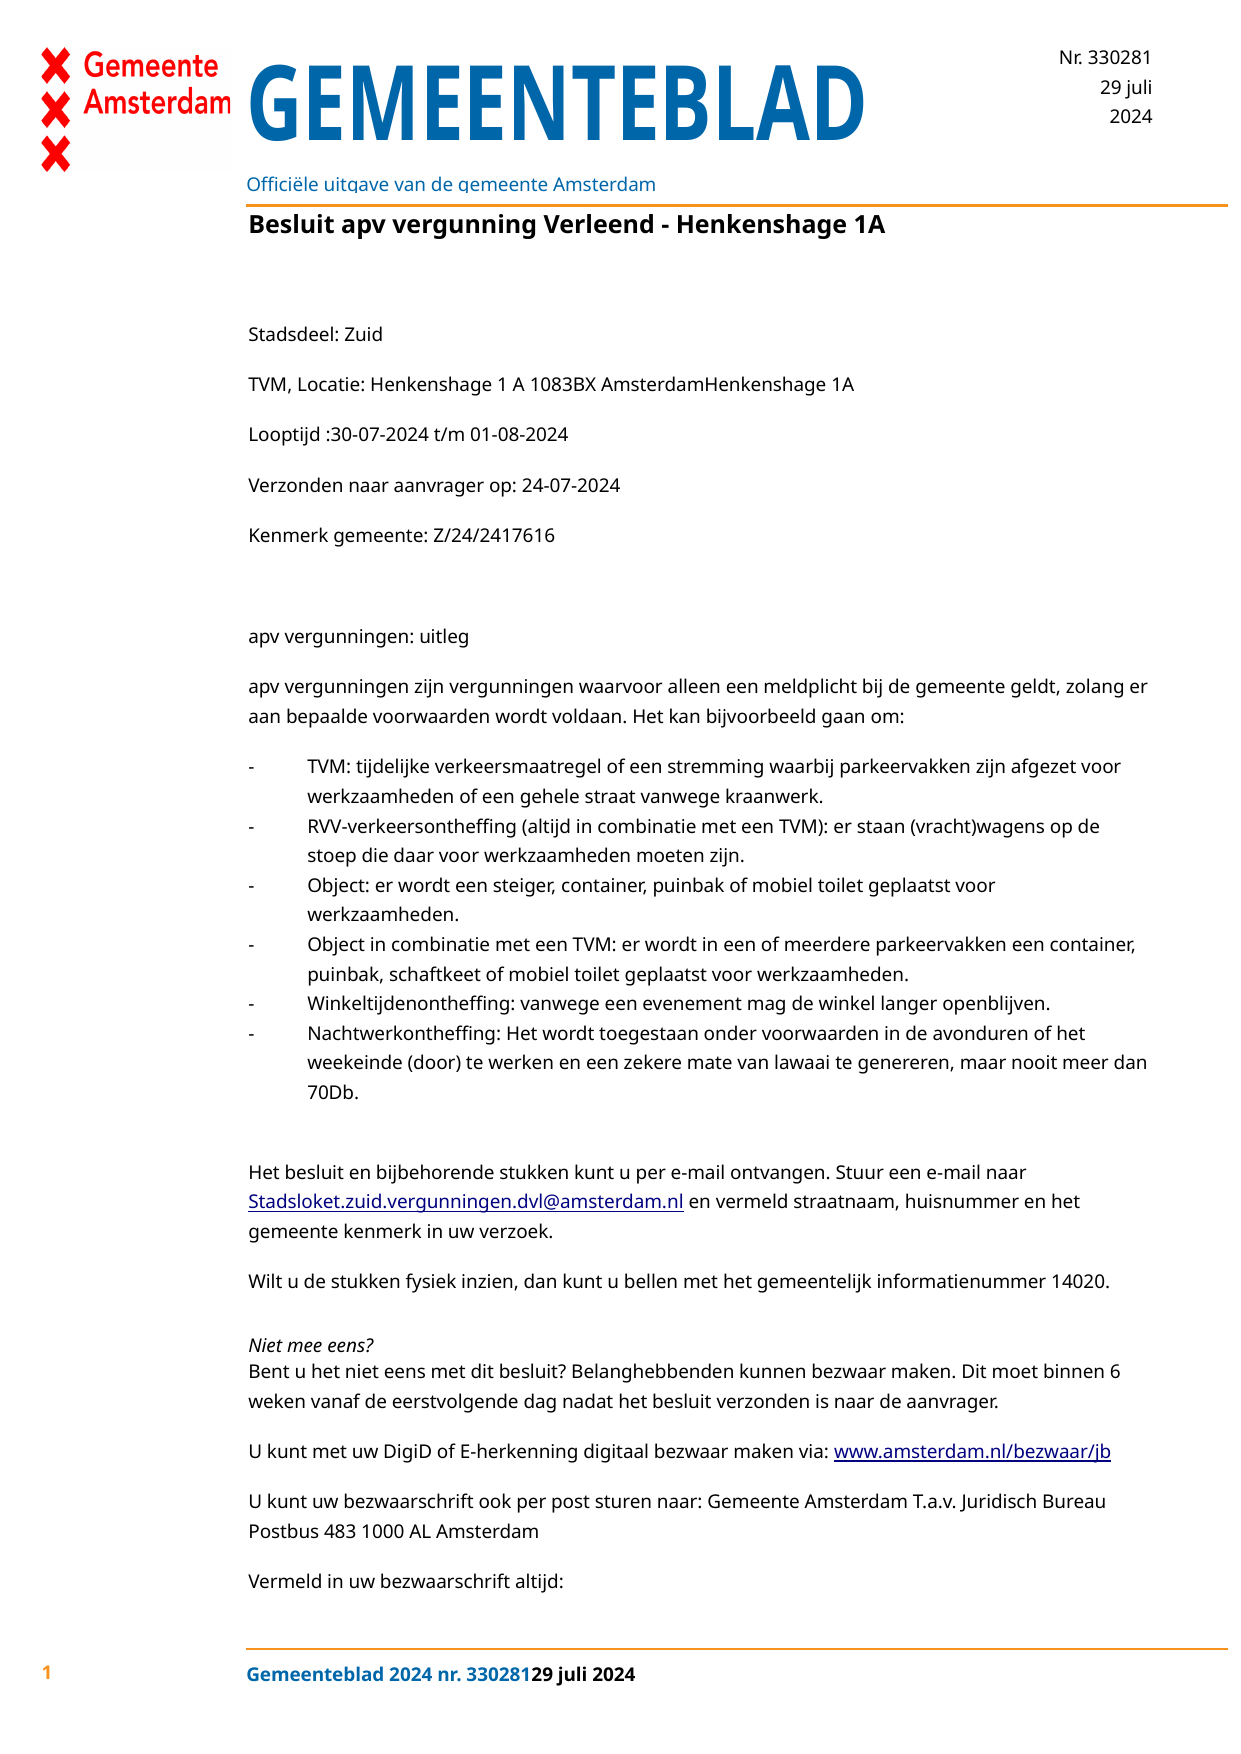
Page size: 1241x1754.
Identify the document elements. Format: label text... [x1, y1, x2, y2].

list RVV-verkeersontheffing (altijd in combinatie met een TVM): er staan (vracht)wagens op de stoep die daar voor werkzaamheden moeten zijn. [248, 813, 1152, 868]
text Besluit apv vergunning Verleend - Henkenshage 1A [248, 207, 1152, 241]
text U kunt uw bezwaarschrift ook per post sturen naar: Gemeente Amsterdam T.a.v. Juridisch Bureau Postbus 483 1000 AL Amsterdam [248, 1489, 1152, 1544]
text TVM, Locatie: Henkenshage 1 A 1083BX AmsterdamHenkenshage 1A [248, 371, 1152, 397]
picture [41, 47, 231, 172]
text Wilt u de stukken fysiek inzien, dan kunt u bellen met het gemeentelijk informatienummer 14020. [248, 1269, 1152, 1294]
list Object in combinatie met een TVM: er wordt in een of meerdere parkeervakken een container, puinbak, schaftkeet of mobiel toilet geplaatst voor werkzaamheden. [248, 931, 1152, 986]
text Kenmerk gemeente: Z/24/2417616 [248, 522, 1152, 548]
text apv vergunningen: uitleg [248, 623, 1152, 649]
list TVM: tijdelijke verkeersmaatregel of een stremming waarbij parkeervakken zijn afgezet voor werkzaamheden of een gehele straat vanwege kraanwerk. [248, 754, 1152, 809]
text Niet mee eens? [248, 1333, 1152, 1358]
list Nachtwerkontheffing: Het wordt toegestaan onder voorwaarden in de avonduren of het weekeinde (door) te werken en een zekere mate van lawaai te genereren, maar nooit meer dan 70Db. [248, 1020, 1152, 1105]
list Object: er wordt een steiger, container, puinbak of mobiel toilet geplaatst voor werkzaamheden. [248, 872, 1152, 927]
text Verzonden naar aanvrager op: 24-07-2024 [248, 472, 1152, 498]
text Bent u het niet eens met dit besluit? Belanghebbenden kunnen bezwaar maken. Dit moet binnen 6 weken vanaf de eerstvolgende dag nadat het besluit verzonden is naar de aanvrager. [248, 1358, 1152, 1414]
text Vermeld in uw bezwaarschrift altijd: [248, 1569, 1152, 1594]
text Het besluit en bijbehorende stukken kunt u per e-mail ontvangen. Stuur een e-mail naar Stadsloket.zuid.vergunningen.dvl@amsterdam.nl en vermeld straatnaam, huisnummer en het gemeente kenmerk in uw verzoek. [248, 1159, 1152, 1244]
text U kunt met uw DigiD of E-herkenning digitaal bezwaar maken via: www.amsterdam.nl/bezwaar/jb [248, 1438, 1152, 1464]
text Looptijd :30-07-2024 t/m 01-08-2024 [248, 422, 1152, 447]
text apv vergunningen zijn vergunningen waarvoor alleen een meldplicht bij de gemeente geldt, zolang er aan bepaalde voorwaarden wordt voldaan. Het kan bijvoorbeeld gaan om: [248, 674, 1152, 729]
list Winkeltijdenontheffing: vanwege een evenement mag de winkel langer openblijven. [248, 990, 1152, 1016]
text Stadsdeel: Zuid [248, 321, 1152, 346]
